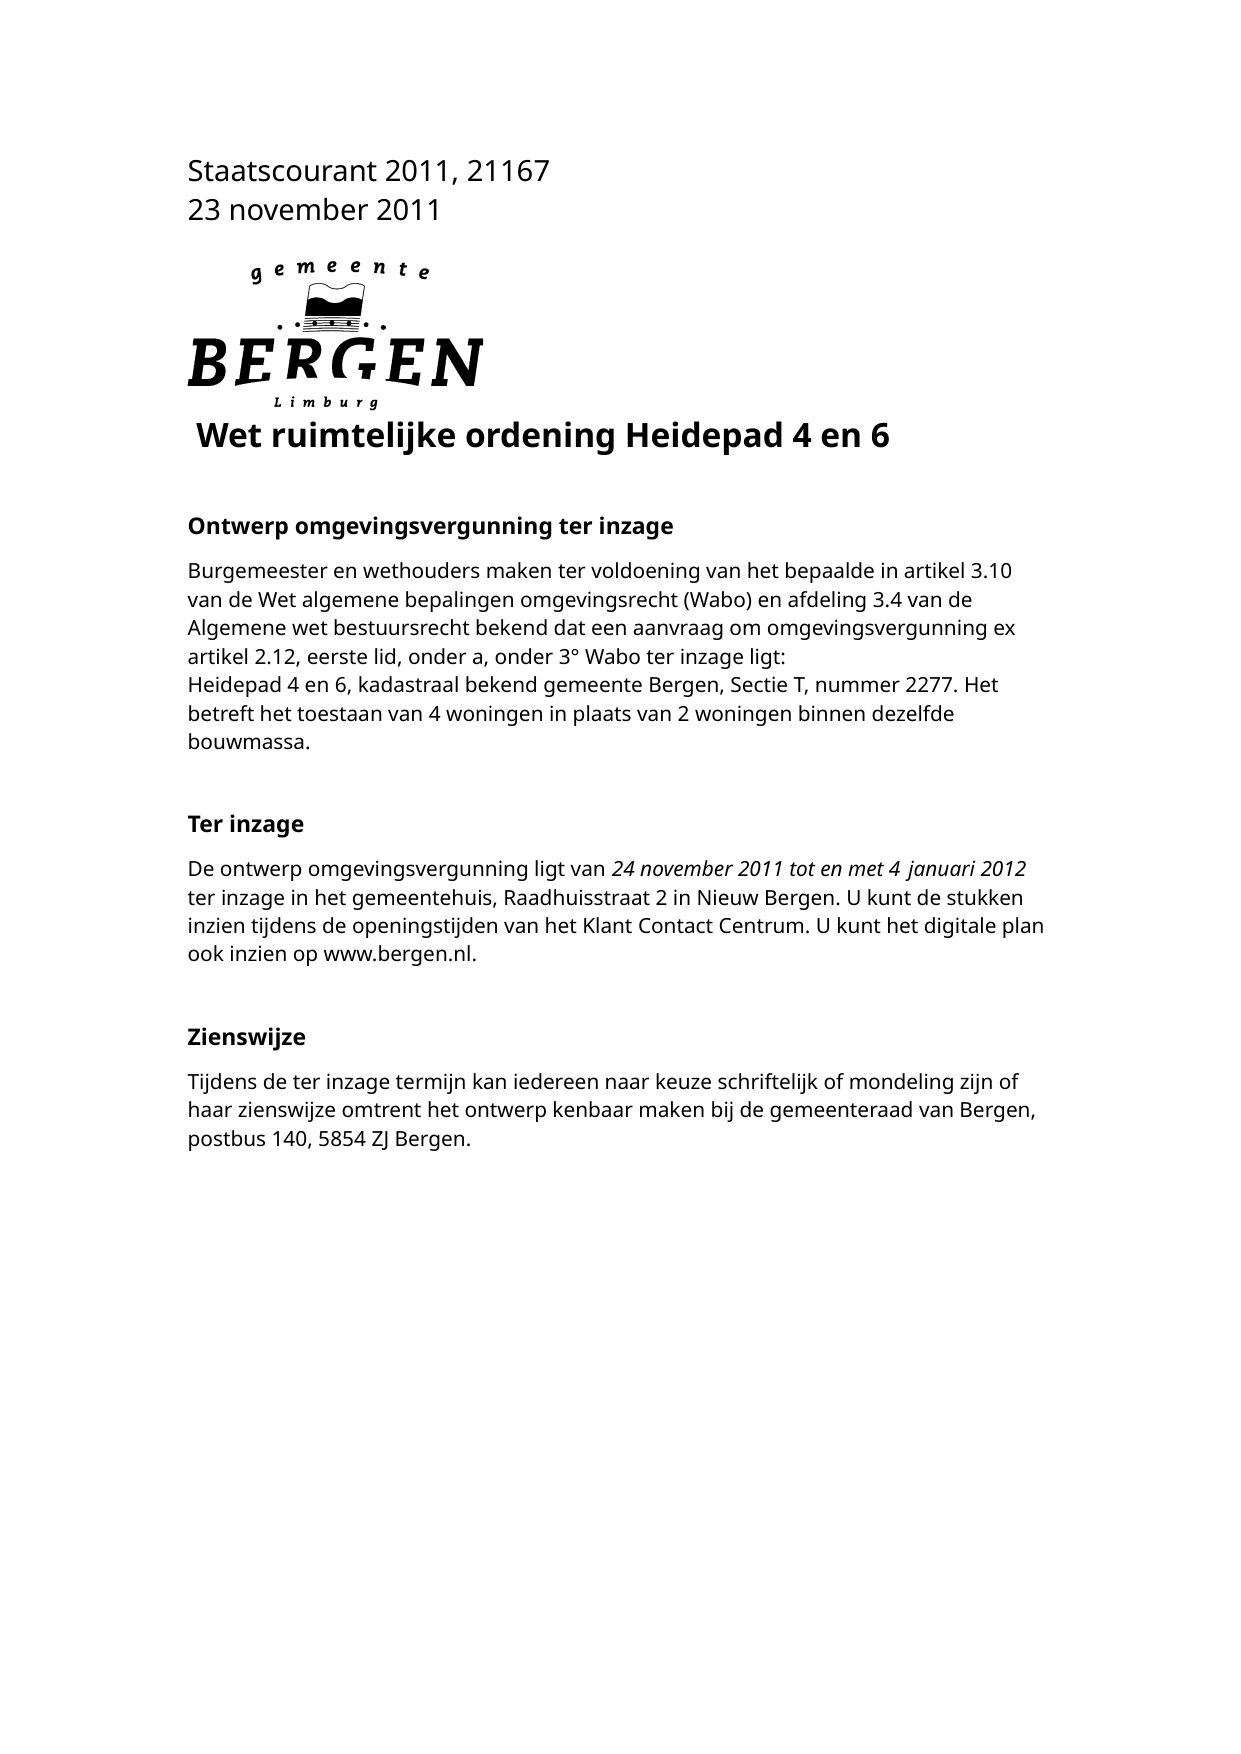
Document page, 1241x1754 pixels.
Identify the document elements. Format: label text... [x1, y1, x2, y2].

text De ontwerp omgevingsvergunning ligt van 24 november 2011 tot en met 4 januari 2012 ter inzage in het gemeentehuis, Raadhuisstraat 2 in Nieuw Bergen. U kunt de stukken inzien tijdens de openingstijden van het Klant Contact Centrum. U kunt het digitale plan ook inzien op www.bergen.nl. [187, 854, 1053, 968]
text Staatscourant 2011, 21167 [187, 150, 1053, 190]
subtitle Ter inzage [187, 808, 1053, 839]
subtitle Ontwerp omgevingsvergunning ter inzage [187, 510, 1053, 541]
text 23 november 2011 [187, 190, 1053, 229]
text Heidepad 4 en 6, kadastraal bekend gemeente Bergen, Sectie T, nummer 2277. Het betreft het toestaan van 4 woningen in plaats van 2 woningen binnen dezelfde bouwmassa. [187, 670, 1053, 756]
subtitle Zienswijze [187, 1021, 1053, 1052]
subtitle Wet ruimtelijke ordening Heidepad 4 en 6 [187, 271, 1053, 458]
text Burgemeester en wethouders maken ter voldoening van het bepaalde in artikel 3.10 van de Wet algemene bepalingen omgevingsrecht (Wabo) en afdeling 3.4 van de Algemene wet bestuursrecht bekend dat een aanvraag om omgevingsvergunning ex artikel 2.12, eerste lid, onder a, onder 3° Wabo ter inzage ligt: [187, 556, 1053, 670]
picture [187, 258, 484, 413]
text Tijdens de ter inzage termijn kan iedereen naar keuze schriftelijk of mondeling zijn of haar zienswijze omtrent het ontwerp kenbaar maken bij de gemeenteraad van Bergen, postbus 140, 5854 ZJ Bergen. [187, 1067, 1053, 1152]
